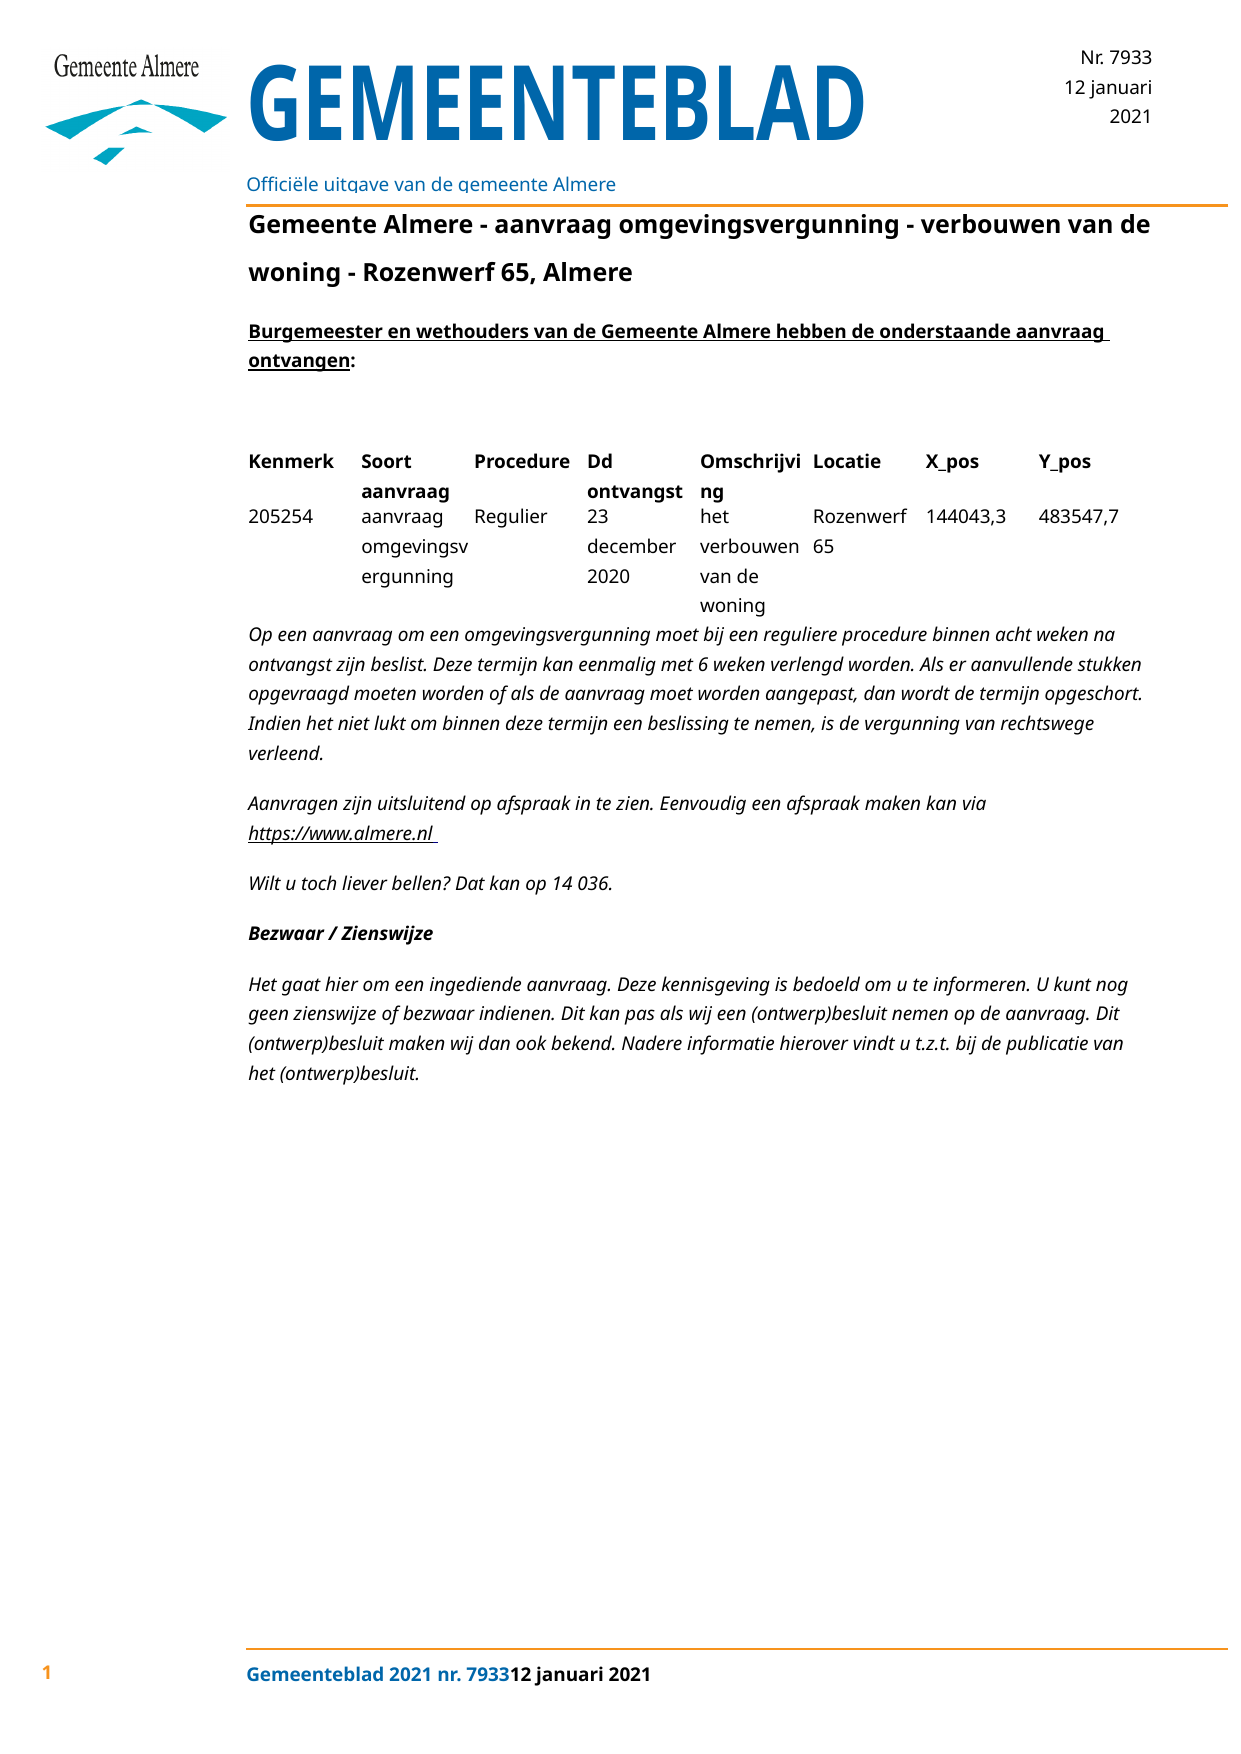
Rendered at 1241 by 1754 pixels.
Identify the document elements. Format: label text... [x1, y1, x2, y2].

table_cell 483547,7 [1039, 504, 1152, 618]
table_header Procedure [474, 449, 587, 504]
text Op een aanvraag om een omgevingsvergunning moet bij een reguliere procedure binnen acht weken na ontvangst zijn beslist. Deze termijn kan eenmalig met 6 weken verlengd worden. Als er aanvullende stukken opgevraagd moeten worden of als de aanvraag moet worden aangepast, dan wordt de termijn opgeschort. Indien het niet lukt om binnen deze termijn een beslissing te nemen, is de vergunning van rechtswege verleend. [248, 621, 1152, 766]
text Aanvragen zijn uitsluitend op afspraak in te zien. Eenvoudig een afspraak maken kan via https://www.almere.nl [248, 790, 1152, 846]
picture [41, 47, 231, 172]
text Het gaat hier om een ingediende aanvraag. Deze kennisgeving is bedoeld om u te informeren. U kunt nog geen zienswijze of bezwaar indienen. Dit kan pas als wij een (ontwerp)besluit nemen op de aanvraag. Dit (ontwerp)besluit maken wij dan ook bekend. Nadere informatie hierover vindt u t.z.t. bij de publicatie van het (ontwerp)besluit. [248, 971, 1152, 1086]
text Gemeente Almere - aanvraag omgevingsvergunning - verbouwen van de woning - Rozenwerf 65, Almere [248, 207, 1152, 288]
text Bezwaar / Zienswijze [248, 921, 1152, 946]
text Wilt u toch liever bellen? Dat kan op 14 036. [248, 870, 1152, 896]
table_cell aanvraag omgevingsvergunning [361, 504, 474, 618]
table_cell het verbouwen van de woning [700, 504, 813, 618]
table_header Locatie [813, 449, 926, 504]
table_header Dd ontvangst [587, 449, 700, 504]
table_cell 23 december 2020 [587, 504, 700, 618]
text Burgemeester en wethouders van de Gemeente Almere hebben de onderstaande aanvraag ontvangen: [248, 318, 1152, 373]
table_header X_pos [926, 449, 1038, 504]
table_cell 205254 [248, 504, 361, 618]
table_cell Rozenwerf 65 [813, 504, 926, 618]
table_header Omschrijving [700, 449, 813, 504]
table_cell Regulier [474, 504, 587, 618]
table_header Soort aanvraag [361, 449, 474, 504]
table_cell 144043,3 [926, 504, 1038, 618]
table_header Kenmerk [248, 449, 361, 504]
table_header Y_pos [1039, 449, 1152, 504]
